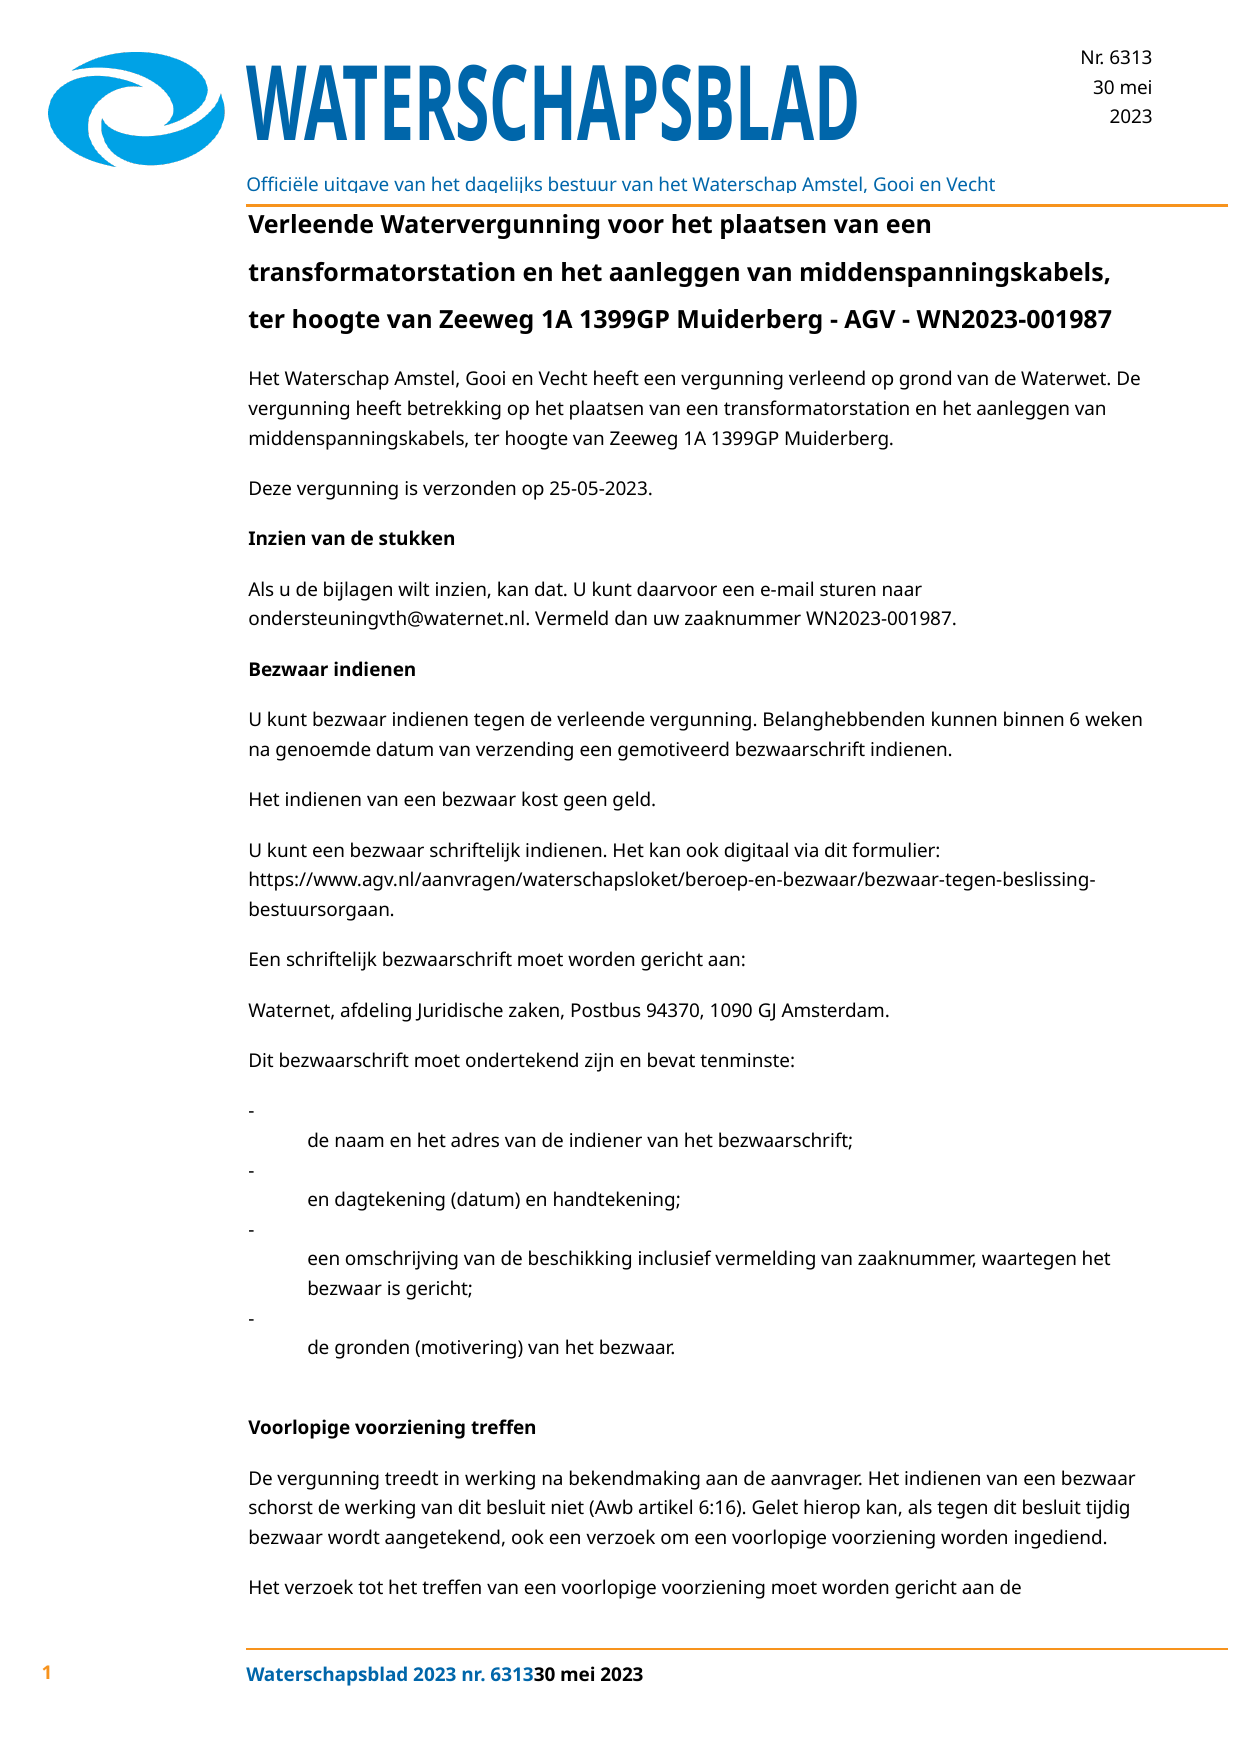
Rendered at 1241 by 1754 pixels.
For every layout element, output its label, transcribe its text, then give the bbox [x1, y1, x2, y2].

text Deze vergunning is verzonden op 25-05-2023. [248, 475, 1152, 501]
picture [41, 47, 231, 172]
text Het indienen van een bezwaar kost geen geld. [248, 786, 1152, 812]
text Het Waterschap Amstel, Gooi en Vecht heeft een vergunning verleend op grond van de Waterwet. De vergunning heeft betrekking op het plaatsen van een transformatorstation en het aanleggen van middenspanningskabels, ter hoogte van Zeeweg 1A 1399GP Muiderberg. [248, 366, 1152, 450]
list en dagtekening (datum) en handtekening; [248, 1186, 1152, 1212]
text Waternet, afdeling Juridische zaken, Postbus 94370, 1090 GJ Amsterdam. [248, 997, 1152, 1022]
text Voorlopige voorziening treffen [248, 1414, 1152, 1440]
text Inzien van de stukken [248, 526, 1152, 551]
text Het verzoek tot het treffen van een voorlopige voorziening moet worden gericht aan de [248, 1574, 1152, 1600]
list de naam en het adres van de indiener van het bezwaarschrift; [248, 1127, 1152, 1153]
text Verleende Watervergunning voor het plaatsen van een transformatorstation en het aanleggen van middenspanningskabels, ter hoogte van Zeeweg 1A 1399GP Muiderberg - AGV - WN2023-001987 [248, 207, 1152, 336]
text De vergunning treedt in werking na bekendmaking aan de aanvrager. Het indienen van een bezwaar schorst de werking van dit besluit niet (Awb artikel 6:16). Gelet hierop kan, als tegen dit besluit tijdig bezwaar wordt aangetekend, ook een verzoek om een voorlopige voorziening worden ingediend. [248, 1465, 1152, 1549]
text U kunt bezwaar indienen tegen de verleende vergunning. Belanghebbenden kunnen binnen 6 weken na genoemde datum van verzending een gemotiveerd bezwaarschrift indienen. [248, 706, 1152, 762]
text U kunt een bezwaar schriftelijk indienen. Het kan ook digitaal via dit formulier: https://www.agv.nl/aanvragen/waterschapsloket/beroep-en-bezwaar/bezwaar-tegen-beslissing-bestuursorgaan. [248, 837, 1152, 922]
text Als u de bijlagen wilt inzien, kan dat. U kunt daarvoor een e-mail sturen naar ondersteuningvth@waternet.nl. Vermeld dan uw zaaknummer WN2023-001987. [248, 576, 1152, 631]
list de gronden (motivering) van het bezwaar. [248, 1334, 1152, 1360]
text Bezwaar indienen [248, 656, 1152, 682]
text Een schriftelijk bezwaarschrift moet worden gericht aan: [248, 946, 1152, 972]
text Dit bezwaarschrift moet ondertekend zijn en bevat tenminste: [248, 1047, 1152, 1073]
list een omschrijving van de beschikking inclusief vermelding van zaaknummer, waartegen het bezwaar is gericht; [248, 1246, 1152, 1301]
